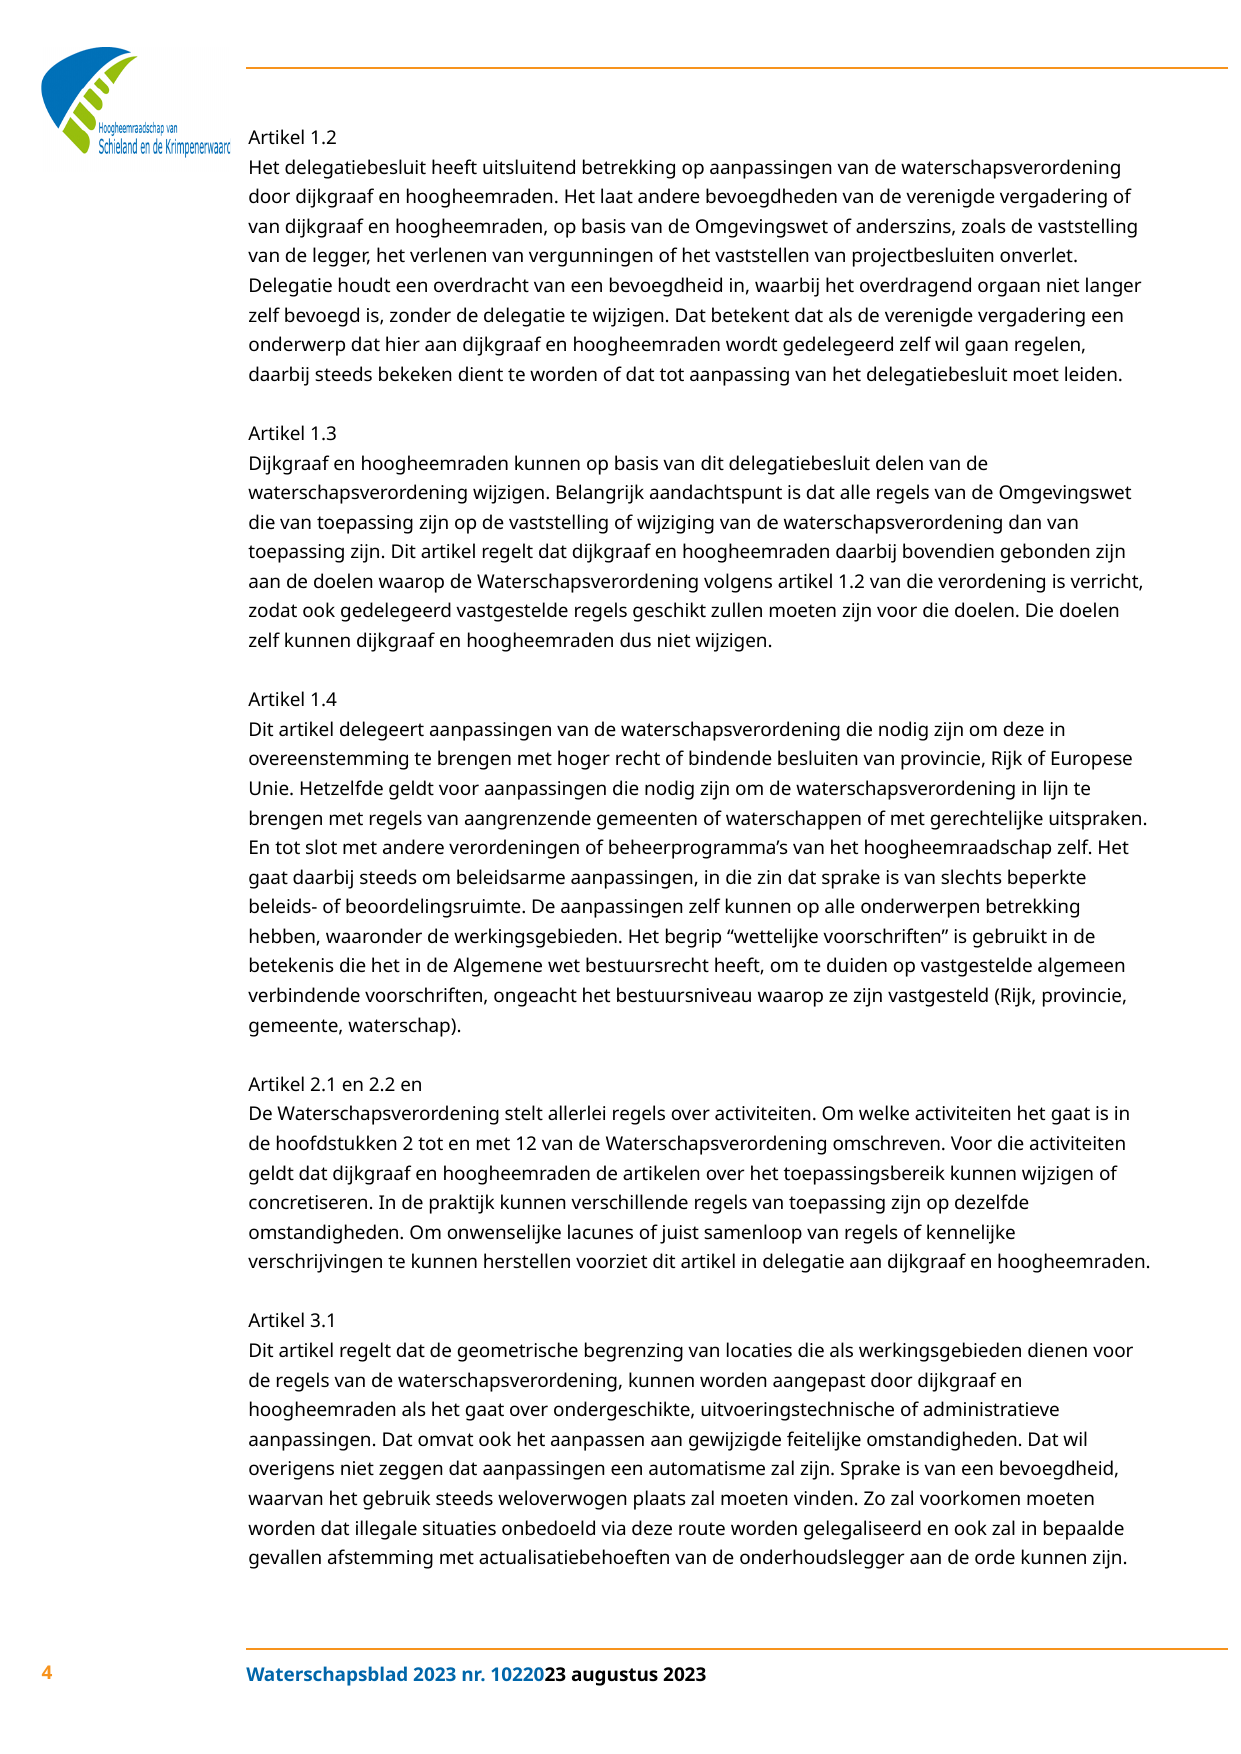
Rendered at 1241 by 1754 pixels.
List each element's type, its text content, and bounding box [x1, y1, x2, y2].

text Dit artikel regelt dat de geometrische begrenzing van locaties die als werkingsgebieden dienen voor de regels van de waterschapsverordening, kunnen worden aangepast door dijkgraaf en hoogheemraden als het gaat over ondergeschikte, uitvoeringstechnische of administratieve aanpassingen. Dat omvat ook het aanpassen aan gewijzigde feitelijke omstandigheden. Dat wil overigens niet zeggen dat aanpassingen een automatisme zal zijn. Sprake is van een bevoegdheid, waarvan het gebruik steeds weloverwogen plaats zal moeten vinden. Zo zal voorkomen moeten worden dat illegale situaties onbedoeld via deze route worden gelegaliseerd en ook zal in bepaalde gevallen afstemming met actualisatiebehoeften van de onderhoudslegger aan de orde kunnen zijn. [248, 1337, 1152, 1570]
text Artikel 2.1 en 2.2 en [248, 1071, 1152, 1097]
text Dit artikel delegeert aanpassingen van de waterschapsverordening die nodig zijn om deze in overeenstemming te brengen met hoger recht of bindende besluiten van provincie, Rijk of Europese Unie. Hetzelfde geldt voor aanpassingen die nodig zijn om de waterschapsverordening in lijn te brengen met regels van aangrenzende gemeenten of waterschappen of met gerechtelijke uitspraken. En tot slot met andere verordeningen of beheerprogramma’s van het hoogheemraadschap zelf. Het gaat daarbij steeds om beleidsarme aanpassingen, in die zin dat sprake is van slechts beperkte beleids- of beoordelingsruimte. De aanpassingen zelf kunnen op alle onderwerpen betrekking hebben, waaronder de werkingsgebieden. Het begrip “wettelijke voorschriften” is gebruikt in de betekenis die het in de Algemene wet bestuursrecht heeft, om te duiden op vastgestelde algemeen verbindende voorschriften, ongeacht het bestuursniveau waarop ze zijn vastgesteld (Rijk, provincie, gemeente, waterschap). [248, 716, 1152, 1038]
picture [41, 47, 231, 172]
text Artikel 1.4 [248, 686, 1152, 712]
text De Waterschapsverordening stelt allerlei regels over activiteiten. Om welke activiteiten het gaat is in de hoofdstukken 2 tot en met 12 van de Waterschapsverordening omschreven. Voor die activiteiten geldt dat dijkgraaf en hoogheemraden de artikelen over het toepassingsbereik kunnen wijzigen of concretiseren. In de praktijk kunnen verschillende regels van toepassing zijn op dezelfde omstandigheden. Om onwenselijke lacunes of juist samenloop van regels of kennelijke verschrijvingen te kunnen herstellen voorziet dit artikel in delegatie aan dijkgraaf en hoogheemraden. [248, 1101, 1152, 1274]
text Artikel 3.1 [248, 1308, 1152, 1333]
text Het delegatiebesluit heeft uitsluitend betrekking op aanpassingen van de waterschapsverordening door dijkgraaf en hoogheemraden. Het laat andere bevoegdheden van de verenigde vergadering of van dijkgraaf en hoogheemraden, op basis van de Omgevingswet of anderszins, zoals de vaststelling van de legger, het verlenen van vergunningen of het vaststellen van projectbesluiten onverlet. [248, 154, 1152, 268]
text Artikel 1.3 [248, 420, 1152, 446]
text Delegatie houdt een overdracht van een bevoegdheid in, waarbij het overdragend orgaan niet langer zelf bevoegd is, zonder de delegatie te wijzigen. Dat betekent dat als de verenigde vergadering een onderwerp dat hier aan dijkgraaf en hoogheemraden wordt gedelegeerd zelf wil gaan regelen, daarbij steeds bekeken dient te worden of dat tot aanpassing van het delegatiebesluit moet leiden. [248, 272, 1152, 387]
text Dijkgraaf en hoogheemraden kunnen op basis van dit delegatiebesluit delen van de waterschapsverordening wijzigen. Belangrijk aandachtspunt is dat alle regels van de Omgevingswet die van toepassing zijn op de vaststelling of wijziging van de waterschapsverordening dan van toepassing zijn. Dit artikel regelt dat dijkgraaf en hoogheemraden daarbij bovendien gebonden zijn aan de doelen waarop de Waterschapsverordening volgens artikel 1.2 van die verordening is verricht, zodat ook gedelegeerd vastgestelde regels geschikt zullen moeten zijn voor die doelen. Die doelen zelf kunnen dijkgraaf en hoogheemraden dus niet wijzigen. [248, 450, 1152, 653]
text Artikel 1.2 [248, 124, 1152, 150]
